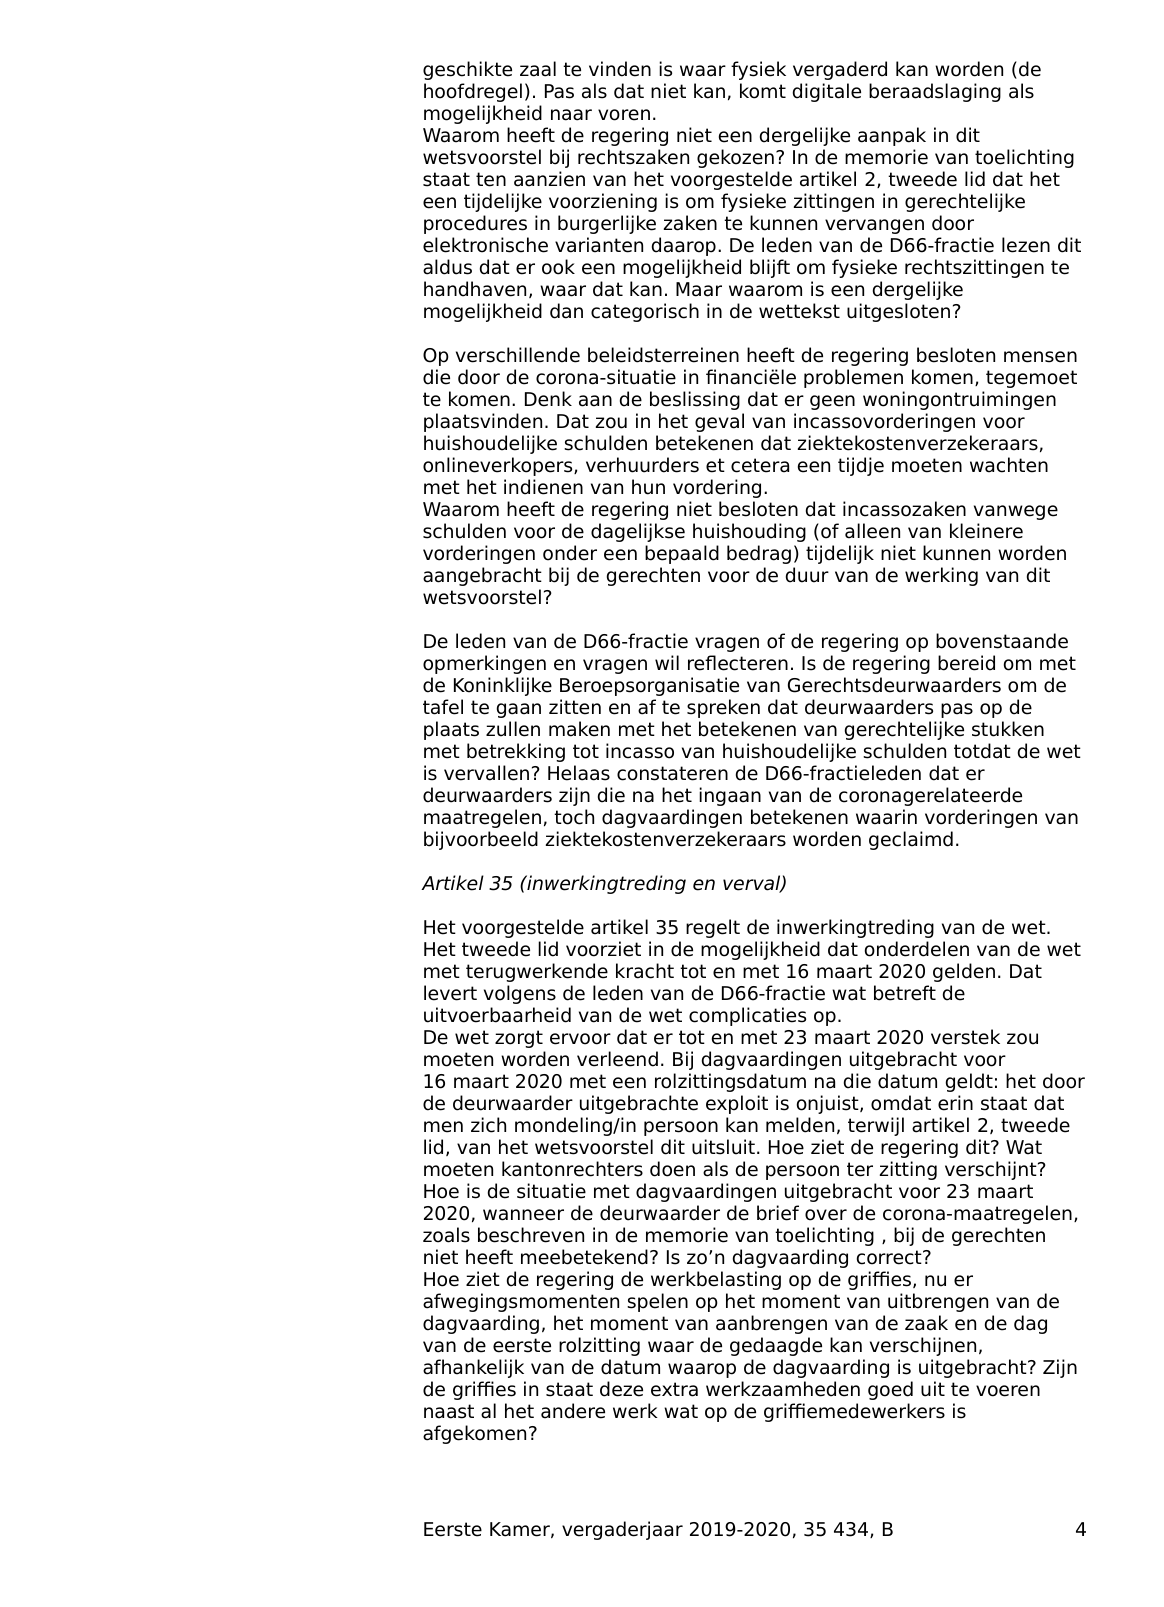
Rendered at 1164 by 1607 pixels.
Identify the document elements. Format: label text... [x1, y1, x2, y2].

text De wet zorgt ervoor dat er tot en met 23 maart 2020 verstek zou moeten worden verleend. Bij dagvaardingen uitgebracht voor 16 maart 2020 met een rolzittingsdatum na die datum geldt: het door de deurwaarder uitgebrachte exploit is onjuist, omdat erin staat dat men zich mondeling/in persoon kan melden, terwijl artikel 2, tweede lid, van het wetsvoorstel dit uitsluit. Hoe ziet de regering dit? Wat moeten kantonrechters doen als de persoon ter zitting verschijnt? [422, 1027, 1087, 1181]
text Op verschillende beleidsterreinen heeft de regering besloten mensen die door de corona-situatie in financiële problemen komen, tegemoet te komen. Denk aan de beslissing dat er geen woningontruimingen plaatsvinden. Dat zou in het geval van incassovorderingen voor huishoudelijke schulden betekenen dat ziektekostenverzekeraars, onlineverkopers, verhuurders et cetera een tijdje moeten wachten met het indienen van hun vordering. [422, 345, 1087, 499]
text Waarom heeft de regering niet besloten dat incassozaken vanwege schulden voor de dagelijkse huishouding (of alleen van kleinere vorderingen onder een bepaald bedrag) tijdelijk niet kunnen worden aangebracht bij de gerechten voor de duur van de werking van dit wetsvoorstel? [422, 499, 1087, 609]
subtitle Artikel 35 (inwerkingtreding en verval) [422, 873, 1087, 895]
text Hoe is de situatie met dagvaardingen uitgebracht voor 23 maart 2020, wanneer de deurwaarder de brief over de corona-maatregelen, zoals beschreven in de memorie van toelichting , bij de gerechten niet heeft meebetekend? Is zo’n dagvaarding correct? [422, 1181, 1087, 1269]
text Het voorgestelde artikel 35 regelt de inwerkingtreding van de wet. Het tweede lid voorziet in de mogelijkheid dat onderdelen van de wet met terugwerkende kracht tot en met 16 maart 2020 gelden. Dat levert volgens de leden van de D66-fractie wat betreft de uitvoerbaarheid van de wet complicaties op. [422, 917, 1087, 1027]
text Waarom heeft de regering niet een dergelijke aanpak in dit wetsvoorstel bij rechtszaken gekozen? In de memorie van toelichting staat ten aanzien van het voorgestelde artikel 2, tweede lid dat het een tijdelijke voorziening is om fysieke zittingen in gerechtelijke procedures in burgerlijke zaken te kunnen vervangen door elektronische varianten daarop. De leden van de D66-fractie lezen dit aldus dat er ook een mogelijkheid blijft om fysieke rechtszittingen te handhaven, waar dat kan. Maar waarom is een dergelijke mogelijkheid dan categorisch in de wettekst uitgesloten? [422, 125, 1087, 323]
text De leden van de D66-fractie vragen of de regering op bovenstaande opmerkingen en vragen wil reflecteren. Is de regering bereid om met de Koninklijke Beroepsorganisatie van Gerechtsdeurwaarders om de tafel te gaan zitten en af te spreken dat deurwaarders pas op de plaats zullen maken met het betekenen van gerechtelijke stukken met betrekking tot incasso van huishoudelijke schulden totdat de wet is vervallen? Helaas constateren de D66-fractieleden dat er deurwaarders zijn die na het ingaan van de coronagerelateerde maatregelen, toch dagvaardingen betekenen waarin vorderingen van bijvoorbeeld ziektekostenverzekeraars worden geclaimd. [422, 631, 1087, 851]
text Hoe ziet de regering de werkbelasting op de griffies, nu er afwegingsmomenten spelen op het moment van uitbrengen van de dagvaarding, het moment van aanbrengen van de zaak en de dag van de eerste rolzitting waar de gedaagde kan verschijnen, afhankelijk van de datum waarop de dagvaarding is uitgebracht? Zijn de griffies in staat deze extra werkzaamheden goed uit te voeren naast al het andere werk wat op de griffiemedewerkers is afgekomen? [422, 1269, 1087, 1444]
text geschikte zaal te vinden is waar fysiek vergaderd kan worden (de hoofdregel). Pas als dat niet kan, komt digitale beraadslaging als mogelijkheid naar voren. [422, 59, 1087, 125]
